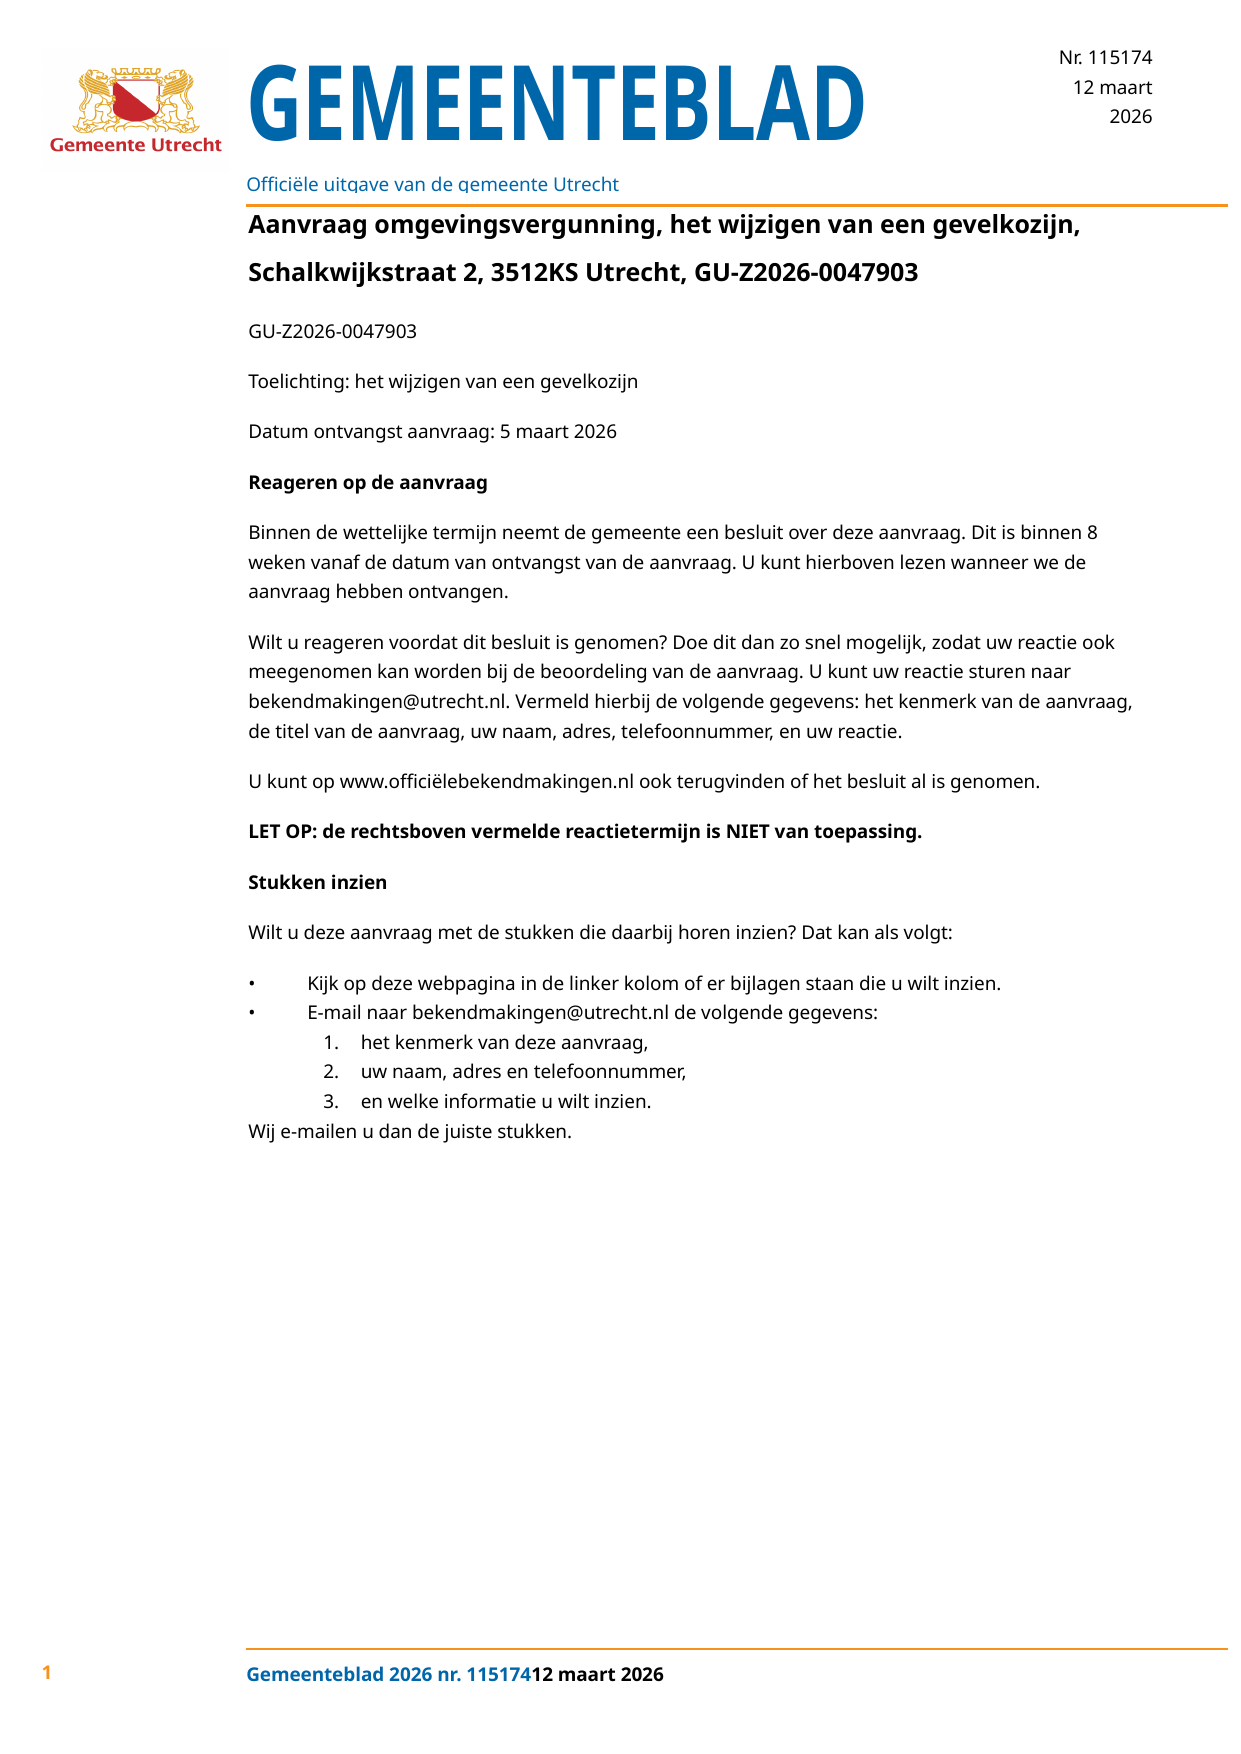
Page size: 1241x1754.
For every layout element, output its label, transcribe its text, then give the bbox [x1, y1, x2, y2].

text LET OP: de rechtsboven vermelde reactietermijn is NIET van toepassing. [248, 819, 1152, 844]
text Stukken inzien [248, 869, 1152, 895]
text Wilt u reageren voordat dit besluit is genomen? Doe dit dan zo snel mogelijk, zodat uw reactie ook meegenomen kan worden bij de beoordeling van de aanvraag. U kunt uw reactie sturen naar bekendmakingen@utrecht.nl. Vermeld hierbij de volgende gegevens: het kenmerk van de aanvraag, de titel van de aanvraag, uw naam, adres, telefoonnummer, en uw reactie. [248, 629, 1152, 744]
picture [41, 47, 231, 172]
list het kenmerk van deze aanvraag, [323, 1029, 1152, 1055]
text Reageren op de aanvraag [248, 469, 1152, 495]
text U kunt op www.officiëlebekendmakingen.nl ook terugvinden of het besluit al is genomen. [248, 768, 1152, 794]
text Aanvraag omgevingsvergunning, het wijzigen van een gevelkozijn, Schalkwijkstraat 2, 3512KS Utrecht, GU-Z2026-0047903 [248, 207, 1152, 288]
text Binnen de wettelijke termijn neemt de gemeente een besluit over deze aanvraag. Dit is binnen 8 weken vanaf de datum van ontvangst van de aanvraag. U kunt hierboven lezen wanneer we de aanvraag hebben ontvangen. [248, 519, 1152, 604]
list en welke informatie u wilt inzien. [323, 1088, 1152, 1114]
text Toelichting: het wijzigen van een gevelkozijn [248, 368, 1152, 394]
text Wij e-mailen u dan de juiste stukken. [248, 1118, 1152, 1144]
list E-mail naar bekendmakingen@utrecht.nl de volgende gegevens: [248, 999, 1152, 1025]
text Wilt u deze aanvraag met de stukken die daarbij horen inzien? Dat kan als volgt: [248, 919, 1152, 945]
list uw naam, adres en telefoonnummer, [323, 1059, 1152, 1084]
list Kijk op deze webpagina in de linker kolom of er bijlagen staan die u wilt inzien. [248, 970, 1152, 996]
text Datum ontvangst aanvraag: 5 maart 2026 [248, 419, 1152, 444]
text GU-Z2026-0047903 [248, 318, 1152, 344]
